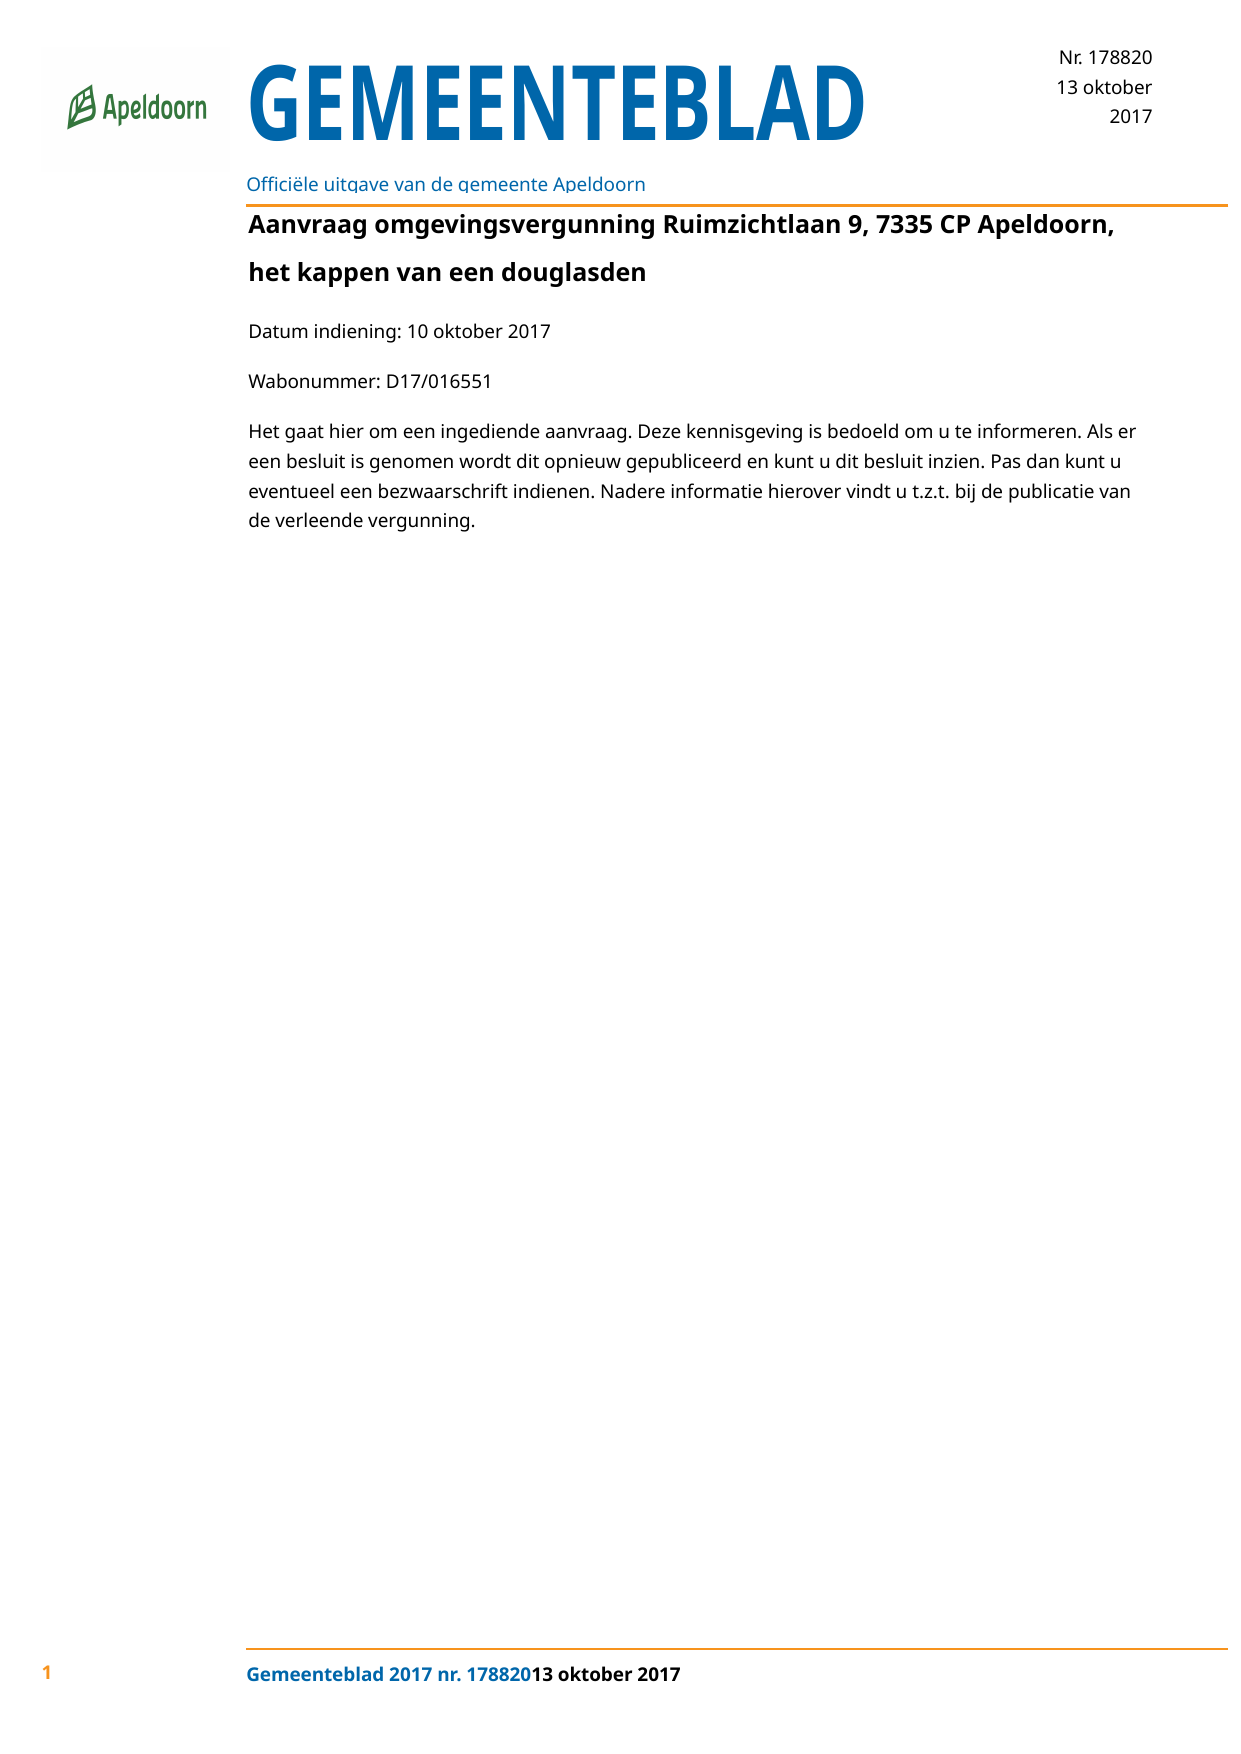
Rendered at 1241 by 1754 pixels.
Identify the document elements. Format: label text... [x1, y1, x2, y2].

text Aanvraag omgevingsvergunning Ruimzichtlaan 9, 7335 CP Apeldoorn, het kappen van een douglasden [248, 207, 1152, 288]
picture [41, 47, 231, 172]
text Wabonummer: D17/016551 [248, 368, 1152, 394]
text Het gaat hier om een ingediende aanvraag. Deze kennisgeving is bedoeld om u te informeren. Als er een besluit is genomen wordt dit opnieuw gepubliceerd en kunt u dit besluit inzien. Pas dan kunt u eventueel een bezwaarschrift indienen. Nadere informatie hierover vindt u t.z.t. bij de publicatie van de verleende vergunning. [248, 419, 1152, 533]
text Datum indiening: 10 oktober 2017 [248, 318, 1152, 344]
